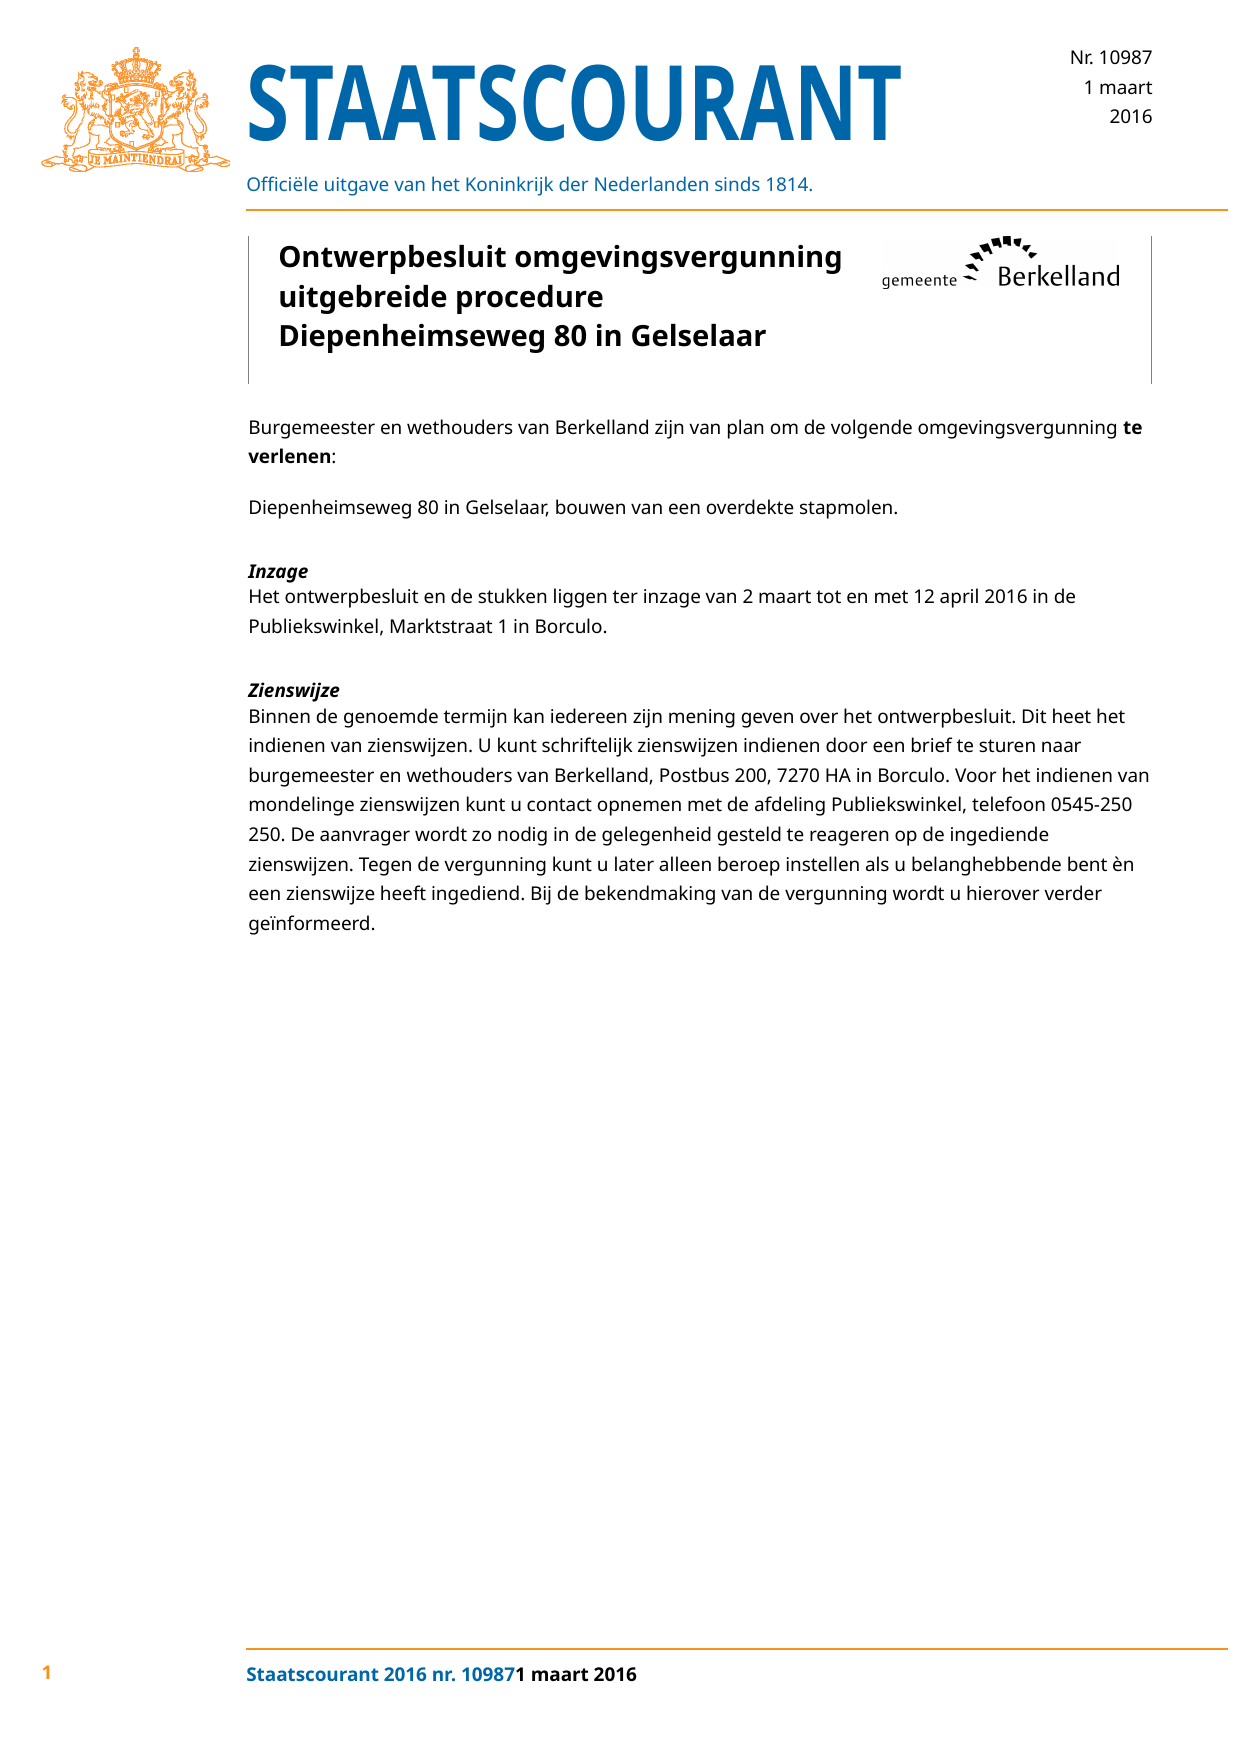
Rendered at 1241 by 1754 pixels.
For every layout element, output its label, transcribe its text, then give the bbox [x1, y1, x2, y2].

text Burgemeester en wethouders van Berkelland zijn van plan om de volgende omgevingsvergunning te verlenen: [248, 414, 1152, 469]
text Het ontwerpbesluit en de stukken liggen ter inzage van 2 maart tot en met 12 april 2016 in de Publiekswinkel, Marktstraat 1 in Borculo. [248, 584, 1152, 639]
picture [882, 236, 1119, 289]
picture [41, 47, 231, 172]
table_header [850, 236, 1151, 384]
text Diepenheimseweg 80 in Gelselaar, bouwen van een overdekte stapmolen. [248, 494, 1152, 520]
text Binnen de genoemde termijn kan iedereen zijn mening geven over het ontwerpbesluit. Dit heet het indienen van zienswijzen. U kunt schriftelijk zienswijzen indienen door een brief te sturen naar burgemeester en wethouders van Berkelland, Postbus 200, 7270 HA in Borculo. Voor het indienen van mondelinge zienswijzen kunt u contact opnemen met de afdeling Publiekswinkel, telefoon 0545-250 250. De aanvrager wordt zo nodig in de gelegenheid gesteld te reageren op de ingediende zienswijzen. Tegen de vergunning kunt u later alleen beroep instellen als u belanghebbende bent èn een zienswijze heeft ingediend. Bij de bekendmaking van de vergunning wordt u hierover verder geïnformeerd. [248, 703, 1152, 936]
table_header Ontwerpbesluit omgevingsvergunning uitgebreide procedure Diepenheimseweg 80 in Gelselaar [249, 236, 850, 384]
text Inzage [248, 558, 1152, 584]
text Zienswijze [248, 677, 1152, 703]
